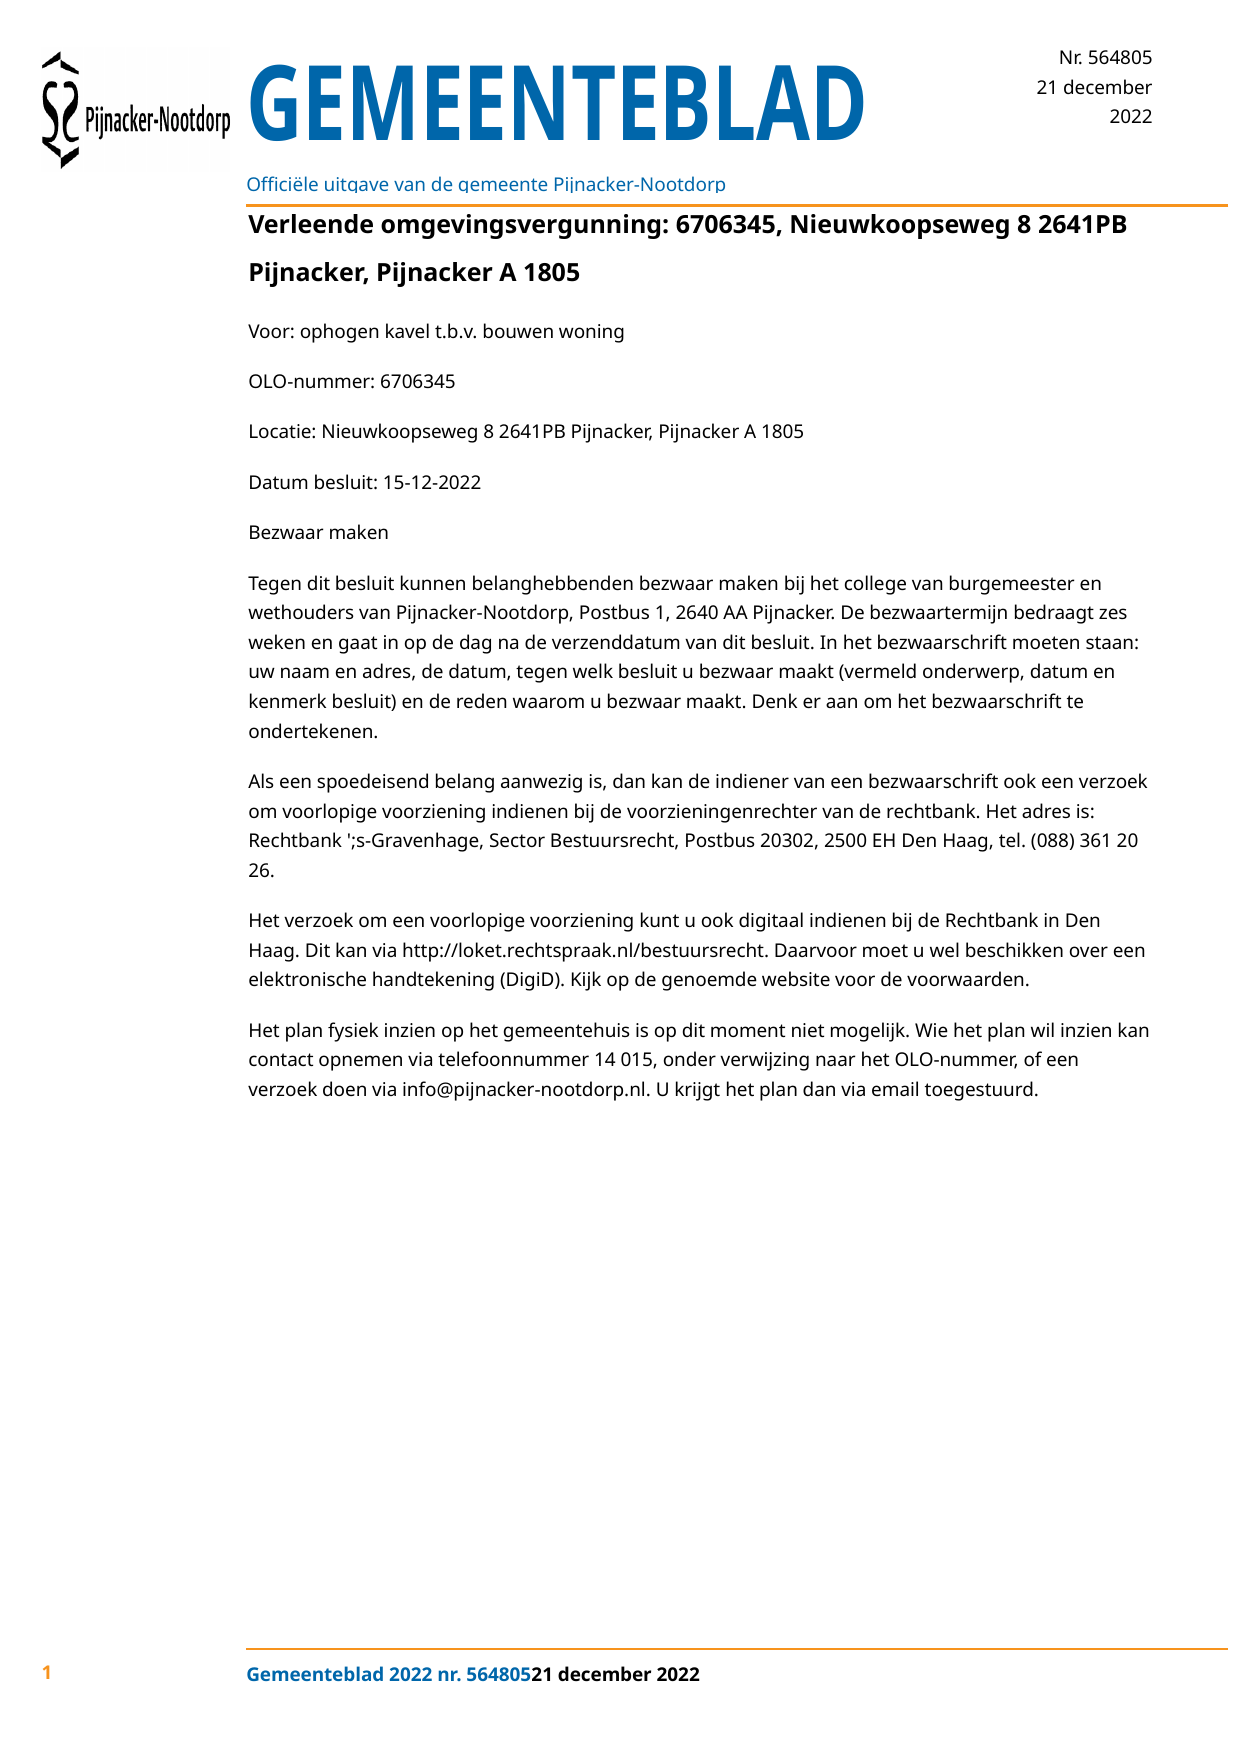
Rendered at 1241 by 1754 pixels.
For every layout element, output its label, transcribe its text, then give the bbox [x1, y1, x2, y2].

text Locatie: Nieuwkoopseweg 8 2641PB Pijnacker, Pijnacker A 1805 [248, 419, 1152, 444]
picture [41, 47, 231, 172]
text Als een spoedeisend belang aanwezig is, dan kan de indiener van een bezwaarschrift ook een verzoek om voorlopige voorziening indienen bij de voorzieningenrechter van de rechtbank. Het adres is: Rechtbank ';s-Gravenhage, Sector Bestuursrecht, Postbus 20302, 2500 EH Den Haag, tel. (088) 361 20 26. [248, 768, 1152, 883]
text Het verzoek om een voorlopige voorziening kunt u ook digitaal indienen bij de Rechtbank in Den Haag. Dit kan via http://loket.rechtspraak.nl/bestuursrecht. Daarvoor moet u wel beschikken over een elektronische handtekening (DigiD). Kijk op de genoemde website voor de voorwaarden. [248, 907, 1152, 992]
text Datum besluit: 15-12-2022 [248, 469, 1152, 495]
text Bezwaar maken [248, 519, 1152, 545]
text Verleende omgevingsvergunning: 6706345, Nieuwkoopseweg 8 2641PB Pijnacker, Pijnacker A 1805 [248, 207, 1152, 288]
text Tegen dit besluit kunnen belanghebbenden bezwaar maken bij het college van burgemeester en wethouders van Pijnacker-Nootdorp, Postbus 1, 2640 AA Pijnacker. De bezwaartermijn bedraagt zes weken en gaat in op de dag na de verzenddatum van dit besluit. In het bezwaarschrift moeten staan: uw naam en adres, de datum, tegen welk besluit u bezwaar maakt (vermeld onderwerp, datum en kenmerk besluit) en de reden waarom u bezwaar maakt. Denk er aan om het bezwaarschrift te ondertekenen. [248, 570, 1152, 744]
text Voor: ophogen kavel t.b.v. bouwen woning [248, 318, 1152, 344]
text Het plan fysiek inzien op het gemeentehuis is op dit moment niet mogelijk. Wie het plan wil inzien kan contact opnemen via telefoonnummer 14 015, onder verwijzing naar het OLO-nummer, of een verzoek doen via info@pijnacker-nootdorp.nl. U krijgt het plan dan via email toegestuurd. [248, 1017, 1152, 1102]
text OLO-nummer: 6706345 [248, 368, 1152, 394]
